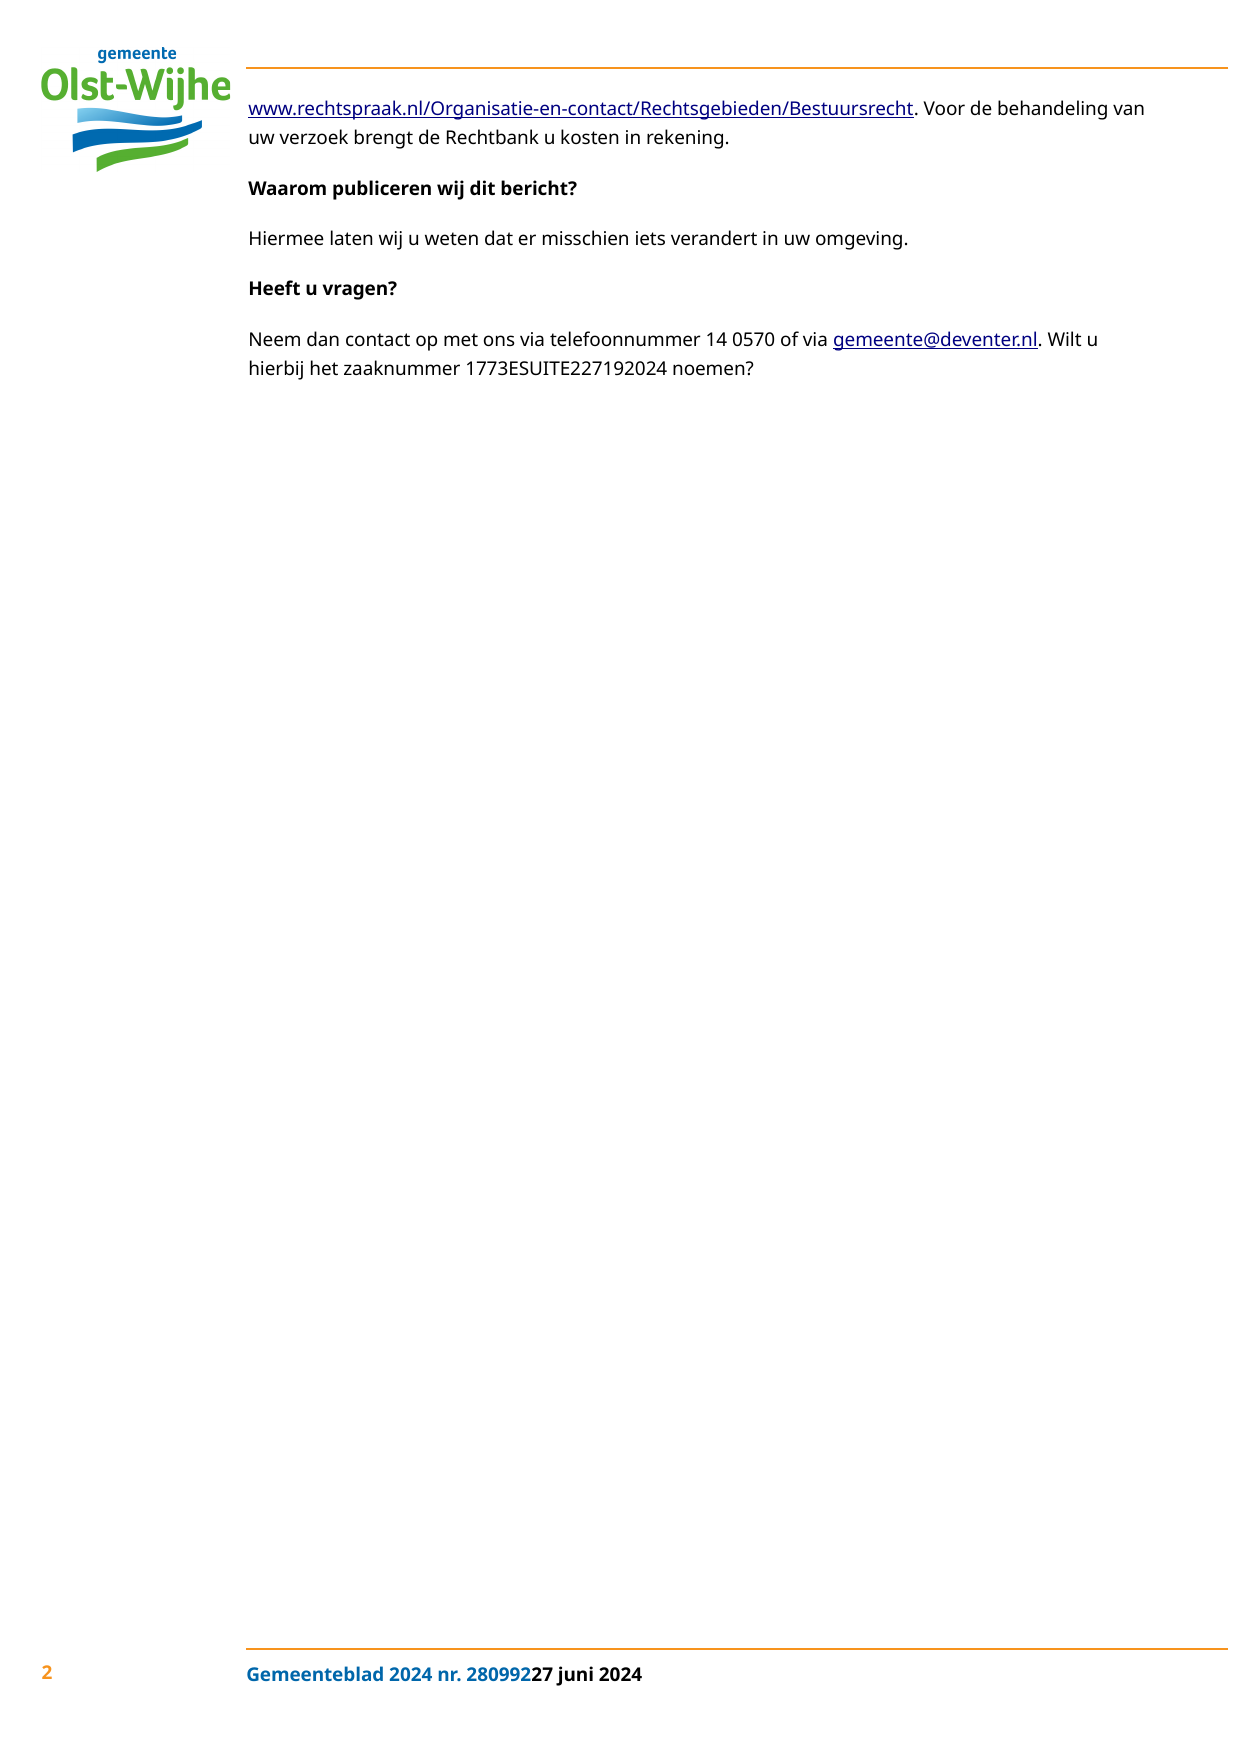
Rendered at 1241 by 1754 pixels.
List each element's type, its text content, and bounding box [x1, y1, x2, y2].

text Neem dan contact op met ons via telefoonnummer 14 0570 of via gemeente@deventer.nl. Wilt u hierbij het zaaknummer 1773ESUITE227192024 noemen? [248, 326, 1152, 381]
text Heeft u vragen? [248, 276, 1152, 301]
text Hiermee laten wij u weten dat er misschien iets verandert in uw omgeving. [248, 225, 1152, 251]
picture [41, 47, 231, 172]
text Waarom publiceren wij dit bericht? [248, 175, 1152, 201]
text www.rechtspraak.nl/Organisatie-en-contact/Rechtsgebieden/Bestuursrecht. Voor de behandeling van uw verzoek brengt de Rechtbank u kosten in rekening. [248, 95, 1152, 150]
